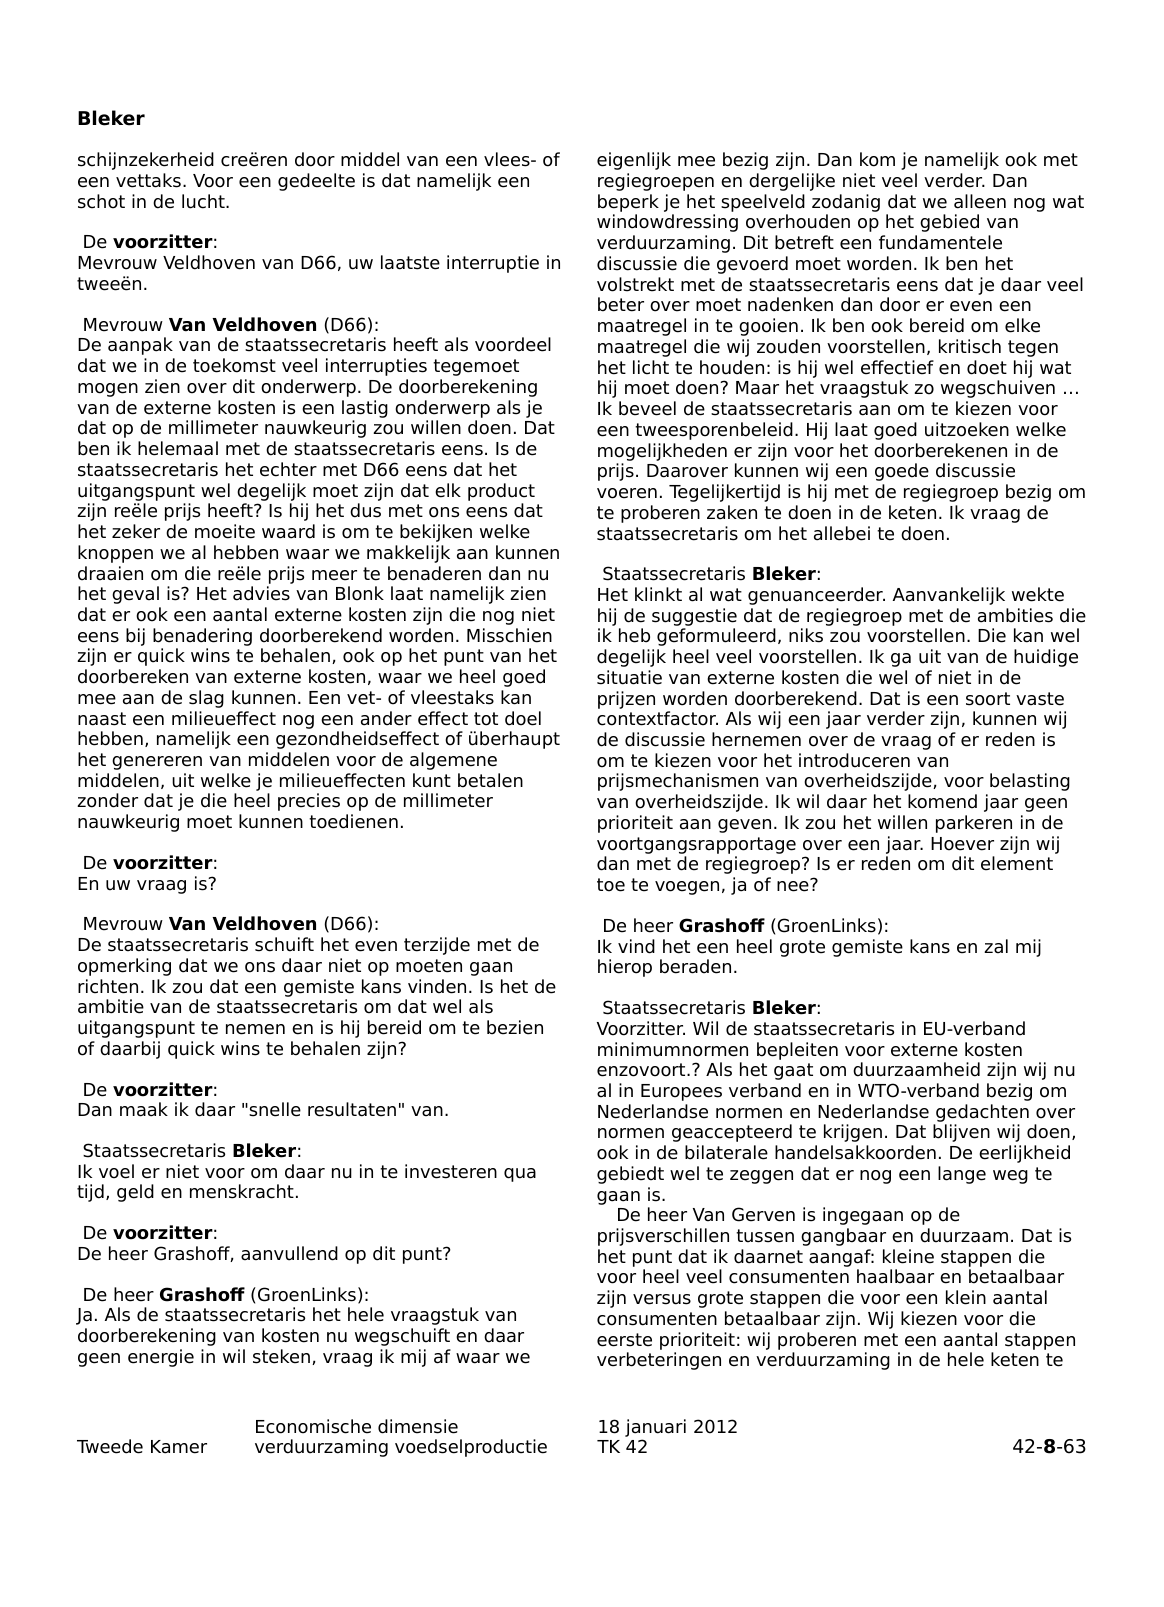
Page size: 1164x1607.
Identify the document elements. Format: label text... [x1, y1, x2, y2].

text schijnzekerheid creëren door middel van een vlees- of een vettaks. Voor een gedeelte is dat namelijk een schot in de lucht. [77, 150, 567, 212]
text En uw vraag is? [77, 873, 567, 894]
text De heer Grashoff (GroenLinks): [77, 1284, 567, 1305]
text De voorzitter: [77, 1079, 567, 1100]
text De heer Van Gerven is ingegaan op de prijsverschillen tussen gangbaar en duurzaam. Dat is het punt dat ik daarnet aangaf: kleine stappen die voor heel veel consumenten haalbaar en betaalbaar zijn versus grote stappen die voor een klein aantal consumenten betaalbaar zijn. Wij kiezen voor die eerste prioriteit: wij proberen met een aantal stappen verbeteringen en verduurzaming in de hele keten te [596, 1205, 1087, 1371]
text De voorzitter: [77, 853, 567, 873]
text De staatssecretaris schuift het even terzijde met de opmerking dat we ons daar niet op moeten gaan richten. Ik zou dat een gemiste kans vinden. Is het de ambitie van de staatssecretaris om dat wel als uitgangspunt te nemen en is hij bereid om te bezien of daarbij quick wins te behalen zijn? [77, 935, 567, 1059]
text eigenlijk mee bezig zijn. Dan kom je namelijk ook met regiegroepen en dergelijke niet veel verder. Dan beperk je het speelveld zodanig dat we alleen nog wat windowdressing overhouden op het gebied van verduurzaming. Dit betreft een fundamentele discussie die gevoerd moet worden. Ik ben het volstrekt met de staatssecretaris eens dat je daar veel beter over moet nadenken dan door er even een maatregel in te gooien. Ik ben ook bereid om elke maatregel die wij zouden voorstellen, kritisch tegen het licht te houden: is hij wel effectief en doet hij wat hij moet doen? Maar het vraagstuk zo wegschuiven … Ik beveel de staatssecretaris aan om te kiezen voor een tweesporenbeleid. Hij laat goed uitzoeken welke mogelijkheden er zijn voor het doorberekenen in de prijs. Daarover kunnen wij een goede discussie voeren. Tegelijkertijd is hij met de regiegroep bezig om te proberen zaken te doen in de keten. Ik vraag de staatssecretaris om het allebei te doen. [596, 150, 1087, 544]
text Ik voel er niet voor om daar nu in te investeren qua tijd, geld en menskracht. [77, 1162, 567, 1203]
text Staatssecretaris Bleker: [77, 1141, 567, 1162]
text Mevrouw Van Veldhoven (D66): [77, 914, 567, 935]
text Ja. Als de staatssecretaris het hele vraagstuk van doorberekening van kosten nu wegschuift en daar geen energie in wil steken, vraag ik mij af waar we [77, 1305, 567, 1367]
text Ik vind het een heel grote gemiste kans en zal mij hierop beraden. [596, 936, 1087, 978]
text Mevrouw Veldhoven van D66, uw laatste interruptie in tweeën. [77, 253, 567, 294]
text De heer Grashoff, aanvullend op dit punt? [77, 1244, 567, 1264]
text Voorzitter. Wil de staatssecretaris in EU-verband minimumnormen bepleiten voor externe kosten enzovoort.? Als het gaat om duurzaamheid zijn wij nu al in Europees verband en in WTO-verband bezig om Nederlandse normen en Nederlandse gedachten over normen geaccepteerd te krijgen. Dat blijven wij doen, ook in de bilaterale handelsakkoorden. De eerlijkheid gebiedt wel te zeggen dat er nog een lange weg te gaan is. [596, 1019, 1087, 1205]
text Staatssecretaris Bleker: [596, 564, 1087, 585]
text De heer Grashoff (GroenLinks): [596, 916, 1087, 936]
text De voorzitter: [77, 232, 567, 253]
text Het klinkt al wat genuanceerder. Aanvankelijk wekte hij de suggestie dat de regiegroep met de ambities die ik heb geformuleerd, niks zou voorstellen. Die kan wel degelijk heel veel voorstellen. Ik ga uit van de huidige situatie van externe kosten die wel of niet in de prijzen worden doorberekend. Dat is een soort vaste contextfactor. Als wij een jaar verder zijn, kunnen wij de discussie hernemen over de vraag of er reden is om te kiezen voor het introduceren van prijsmechanismen van overheidszijde, voor belasting van overheidszijde. Ik wil daar het komend jaar geen prioriteit aan geven. Ik zou het willen parkeren in de voortgangsrapportage over een jaar. Hoever zijn wij dan met de regiegroep? Is er reden om dit element toe te voegen, ja of nee? [596, 585, 1087, 896]
text Dan maak ik daar "snelle resultaten" van. [77, 1100, 567, 1121]
text De aanpak van de staatssecretaris heeft als voordeel dat we in de toekomst veel interrupties tegemoet mogen zien over dit onderwerp. De doorberekening van de externe kosten is een lastig onderwerp als je dat op de millimeter nauwkeurig zou willen doen. Dat ben ik helemaal met de staatssecretaris eens. Is de staatssecretaris het echter met D66 eens dat het uitgangspunt wel degelijk moet zijn dat elk product zijn reële prijs heeft? Is hij het dus met ons eens dat het zeker de moeite waard is om te bekijken welke knoppen we al hebben waar we makkelijk aan kunnen draaien om die reële prijs meer te benaderen dan nu het geval is? Het advies van Blonk laat namelijk zien dat er ook een aantal externe kosten zijn die nog niet eens bij benadering doorberekend worden. Misschien zijn er quick wins te behalen, ook op het punt van het doorbereken van externe kosten, waar we heel goed mee aan de slag kunnen. Een vet- of vleestaks kan naast een milieueffect nog een ander effect tot doel hebben, namelijk een gezondheidseffect of überhaupt het genereren van middelen voor de algemene middelen, uit welke je milieueffecten kunt betalen zonder dat je die heel precies op de millimeter nauwkeurig moet kunnen toedienen. [77, 335, 567, 833]
text De voorzitter: [77, 1223, 567, 1244]
text Mevrouw Van Veldhoven (D66): [77, 314, 567, 335]
text Staatssecretaris Bleker: [596, 998, 1087, 1019]
